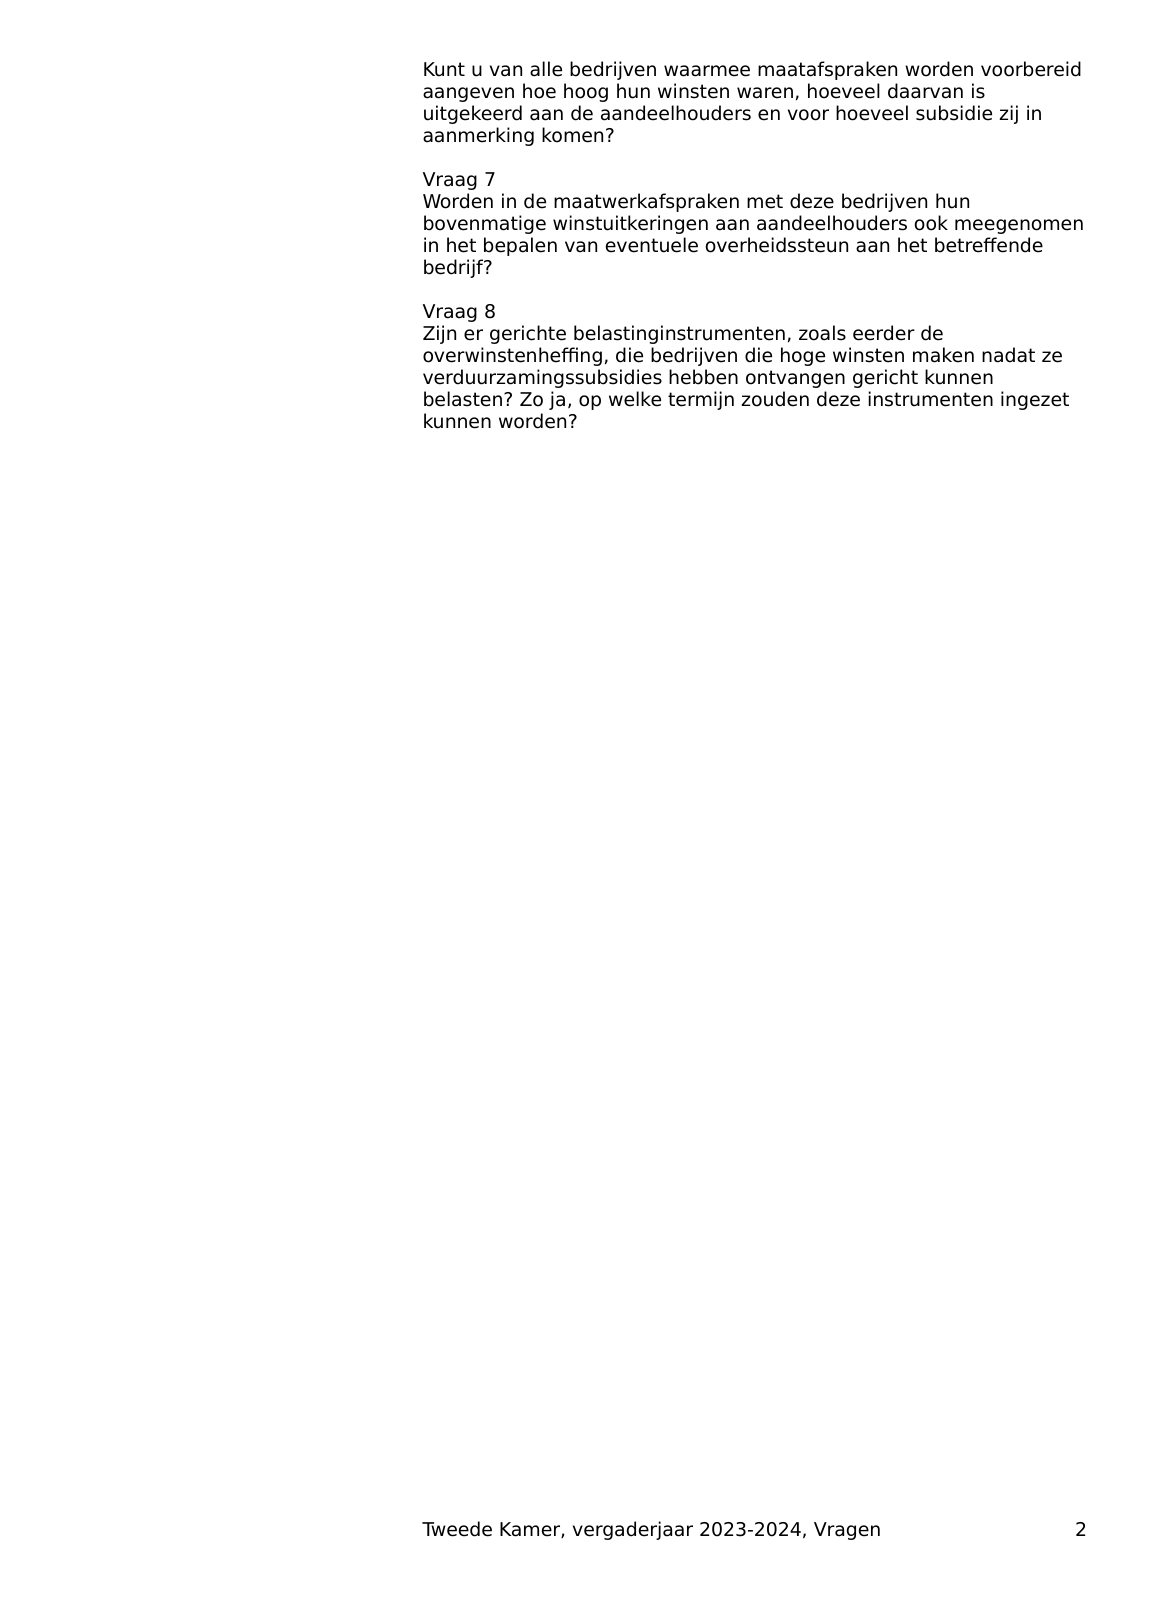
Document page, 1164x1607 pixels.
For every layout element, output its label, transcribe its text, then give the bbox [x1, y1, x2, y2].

text Vraag 8 [422, 301, 1087, 323]
text Zijn er gerichte belastinginstrumenten, zoals eerder de overwinstenheffing, die bedrijven die hoge winsten maken nadat ze verduurzamingssubsidies hebben ontvangen gericht kunnen belasten? Zo ja, op welke termijn zouden deze instrumenten ingezet kunnen worden? [422, 323, 1087, 433]
text Vraag 7 [422, 169, 1087, 191]
text Kunt u van alle bedrijven waarmee maatafspraken worden voorbereid aangeven hoe hoog hun winsten waren, hoeveel daarvan is uitgekeerd aan de aandeelhouders en voor hoeveel subsidie zij in aanmerking komen? [422, 59, 1087, 147]
text Worden in de maatwerkafspraken met deze bedrijven hun bovenmatige winstuitkeringen aan aandeelhouders ook meegenomen in het bepalen van eventuele overheidssteun aan het betreffende bedrijf? [422, 191, 1087, 279]
